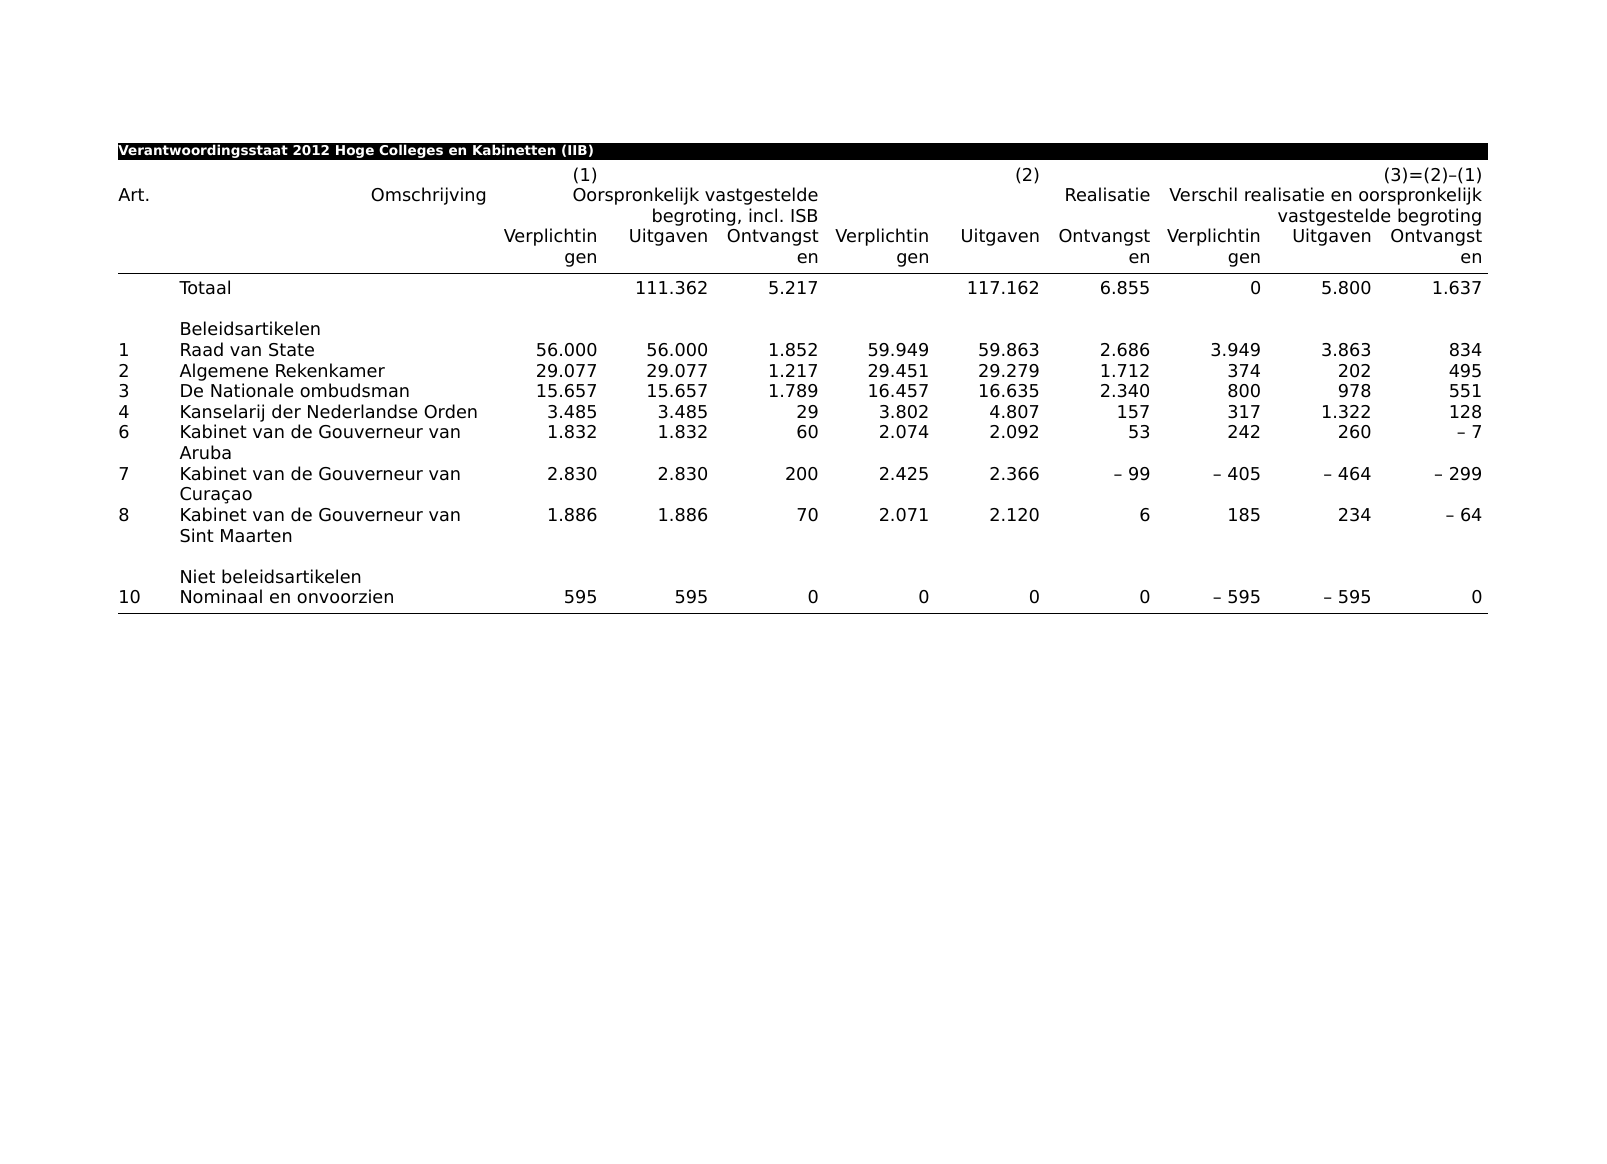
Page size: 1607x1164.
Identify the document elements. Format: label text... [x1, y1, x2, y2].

table_cell [493, 546, 603, 567]
table_cell Realisatie [825, 185, 1156, 226]
table_cell [603, 160, 714, 185]
table_cell [603, 567, 714, 587]
table_cell 5.217 [714, 274, 824, 299]
table_cell 0 [1156, 274, 1267, 299]
table_cell [714, 546, 824, 567]
table_cell [1156, 319, 1267, 340]
table_cell [603, 299, 714, 319]
table_cell 157 [1046, 402, 1156, 422]
table_cell 5.800 [1267, 274, 1377, 299]
table_cell [118, 274, 173, 299]
table_cell 29 [714, 402, 824, 422]
table_cell [714, 299, 824, 319]
table_cell 59.863 [935, 340, 1046, 361]
table_cell [173, 299, 493, 319]
table_cell 1.217 [714, 361, 824, 381]
table_cell [935, 567, 1046, 587]
table_cell 1.832 [493, 423, 603, 464]
table_cell 3.863 [1267, 340, 1377, 361]
table_cell 1.832 [603, 423, 714, 464]
table_cell 56.000 [493, 340, 603, 361]
table_cell Oorspronkelijk vastgestelde begroting, incl. ISB [493, 185, 824, 226]
table_cell [825, 319, 935, 340]
table_cell [825, 546, 935, 567]
table_cell 2.366 [935, 464, 1046, 505]
table_cell [825, 567, 935, 587]
table_cell Raad van State [173, 340, 493, 361]
table_cell [1046, 546, 1156, 567]
table_cell [1046, 299, 1156, 319]
table_cell Verschil realisatie en oorspronkelijk vastgestelde begroting [1156, 185, 1488, 226]
table_cell 495 [1377, 361, 1488, 381]
table_cell 1 [118, 340, 173, 361]
table_cell 29.077 [603, 361, 714, 381]
table_cell 3 [118, 381, 173, 402]
table_cell [1046, 567, 1156, 587]
table_cell 29.451 [825, 361, 935, 381]
table_cell 3.802 [825, 402, 935, 422]
table_cell 800 [1156, 381, 1267, 402]
table_cell 234 [1267, 505, 1377, 546]
table_cell 6 [1046, 505, 1156, 546]
table_cell 8 [118, 505, 173, 546]
table_cell [1377, 319, 1488, 340]
table_cell Uitgaven [1267, 226, 1377, 272]
table_cell Verplichtingen [493, 226, 603, 272]
table_cell 2.120 [935, 505, 1046, 546]
table_cell [1156, 299, 1267, 319]
table_cell – 64 [1377, 505, 1488, 546]
table_cell 6 [118, 423, 173, 464]
table_cell Kabinet van de Gouverneur van Aruba [173, 423, 493, 464]
table_cell [825, 274, 935, 299]
table_cell 4.807 [935, 402, 1046, 422]
table_cell [173, 160, 493, 185]
table_cell 15.657 [493, 381, 603, 402]
table_cell [714, 160, 824, 185]
table_cell [825, 299, 935, 319]
table_cell 3.949 [1156, 340, 1267, 361]
table_cell [1156, 546, 1267, 567]
table_cell 1.886 [603, 505, 714, 546]
table_cell 242 [1156, 423, 1267, 464]
table_cell Verplichtingen [1156, 226, 1267, 272]
table_cell [118, 319, 173, 340]
table_cell Verplichtingen [825, 226, 935, 272]
table_cell Art. [118, 185, 173, 226]
table_cell – 299 [1377, 464, 1488, 505]
table_cell [1267, 567, 1377, 587]
table_cell [714, 319, 824, 340]
table_cell Omschrijving [173, 185, 493, 226]
table_cell 2.686 [1046, 340, 1156, 361]
table_cell [1267, 546, 1377, 567]
table_cell 2 [118, 361, 173, 381]
table_cell 1.789 [714, 381, 824, 402]
table_cell Ontvangsten [1046, 226, 1156, 272]
table_cell [603, 319, 714, 340]
table_cell 4 [118, 402, 173, 422]
table_cell 595 [603, 588, 714, 613]
table_cell 16.635 [935, 381, 1046, 402]
table_cell 978 [1267, 381, 1377, 402]
table_cell 834 [1377, 340, 1488, 361]
table_cell (2) [935, 160, 1046, 185]
table_cell 200 [714, 464, 824, 505]
table_cell 0 [825, 588, 935, 613]
table_cell Ontvangsten [714, 226, 824, 272]
table_cell 374 [1156, 361, 1267, 381]
table_cell 0 [935, 588, 1046, 613]
table_cell 1.852 [714, 340, 824, 361]
table_cell [1377, 299, 1488, 319]
table_cell 117.162 [935, 274, 1046, 299]
table_cell 56.000 [603, 340, 714, 361]
table_cell 128 [1377, 402, 1488, 422]
table_cell Nominaal en onvoorzien [173, 588, 493, 613]
table_cell [118, 226, 173, 272]
table_cell 2.340 [1046, 381, 1156, 402]
table_cell 6.855 [1046, 274, 1156, 299]
table_cell De Nationale ombudsman [173, 381, 493, 402]
table_cell [493, 319, 603, 340]
table_cell 1.322 [1267, 402, 1377, 422]
table_cell [493, 274, 603, 299]
table_cell 0 [1046, 588, 1156, 613]
table_cell [603, 546, 714, 567]
table_cell 15.657 [603, 381, 714, 402]
table_cell 70 [714, 505, 824, 546]
table_cell 0 [714, 588, 824, 613]
table_cell 2.425 [825, 464, 935, 505]
table_cell [1156, 567, 1267, 587]
table_cell [935, 546, 1046, 567]
table_cell 202 [1267, 361, 1377, 381]
table_cell Totaal [173, 274, 493, 299]
table_cell – 99 [1046, 464, 1156, 505]
table_cell 551 [1377, 381, 1488, 402]
table_cell 2.074 [825, 423, 935, 464]
table_cell Kabinet van de Gouverneur van Sint Maarten [173, 505, 493, 546]
table_cell 2.092 [935, 423, 1046, 464]
table_cell [935, 319, 1046, 340]
table_cell [1267, 299, 1377, 319]
table_cell [825, 160, 935, 185]
table_cell 1.637 [1377, 274, 1488, 299]
table_cell [173, 546, 493, 567]
table_cell [173, 226, 493, 272]
table_cell 0 [1377, 588, 1488, 613]
table_cell – 464 [1267, 464, 1377, 505]
table_cell [1046, 319, 1156, 340]
table_cell Ontvangsten [1377, 226, 1488, 272]
table_cell 16.457 [825, 381, 935, 402]
table_cell [1377, 567, 1488, 587]
table_cell [935, 299, 1046, 319]
table_cell (3)=(2)–(1) [1156, 160, 1488, 185]
table_cell 3.485 [493, 402, 603, 422]
table_cell 59.949 [825, 340, 935, 361]
table_cell 60 [714, 423, 824, 464]
table_cell [1046, 160, 1156, 185]
table_cell Kabinet van de Gouverneur van Curaçao [173, 464, 493, 505]
table_cell 595 [493, 588, 603, 613]
table_cell 53 [1046, 423, 1156, 464]
table_cell – 7 [1377, 423, 1488, 464]
table_cell [1377, 546, 1488, 567]
table_cell 2.071 [825, 505, 935, 546]
table_cell – 405 [1156, 464, 1267, 505]
table_cell 3.485 [603, 402, 714, 422]
table_cell 1.712 [1046, 361, 1156, 381]
table_cell 317 [1156, 402, 1267, 422]
table_cell 10 [118, 588, 173, 613]
table_cell 7 [118, 464, 173, 505]
table_cell (1) [493, 160, 603, 185]
table_cell 2.830 [493, 464, 603, 505]
table_cell 2.830 [603, 464, 714, 505]
table_cell Kanselarij der Nederlandse Orden [173, 402, 493, 422]
table_cell [118, 299, 173, 319]
table_cell Algemene Rekenkamer [173, 361, 493, 381]
table_cell – 595 [1267, 588, 1377, 613]
table_cell 111.362 [603, 274, 714, 299]
table_cell [118, 546, 173, 567]
table_cell [714, 567, 824, 587]
table_header Verantwoordingsstaat 2012 Hoge Colleges en Kabinetten (IIB) [118, 143, 1488, 159]
table_cell Uitgaven [603, 226, 714, 272]
table_cell 260 [1267, 423, 1377, 464]
table_cell [1267, 319, 1377, 340]
table_cell Beleidsartikelen [173, 319, 493, 340]
table_cell [118, 567, 173, 587]
table_cell [493, 299, 603, 319]
table_cell Niet beleidsartikelen [173, 567, 493, 587]
table_cell [118, 160, 173, 185]
table_cell 29.279 [935, 361, 1046, 381]
table_cell 185 [1156, 505, 1267, 546]
table_cell [493, 567, 603, 587]
table_cell Uitgaven [935, 226, 1046, 272]
table_cell 29.077 [493, 361, 603, 381]
table_cell – 595 [1156, 588, 1267, 613]
table_cell 1.886 [493, 505, 603, 546]
